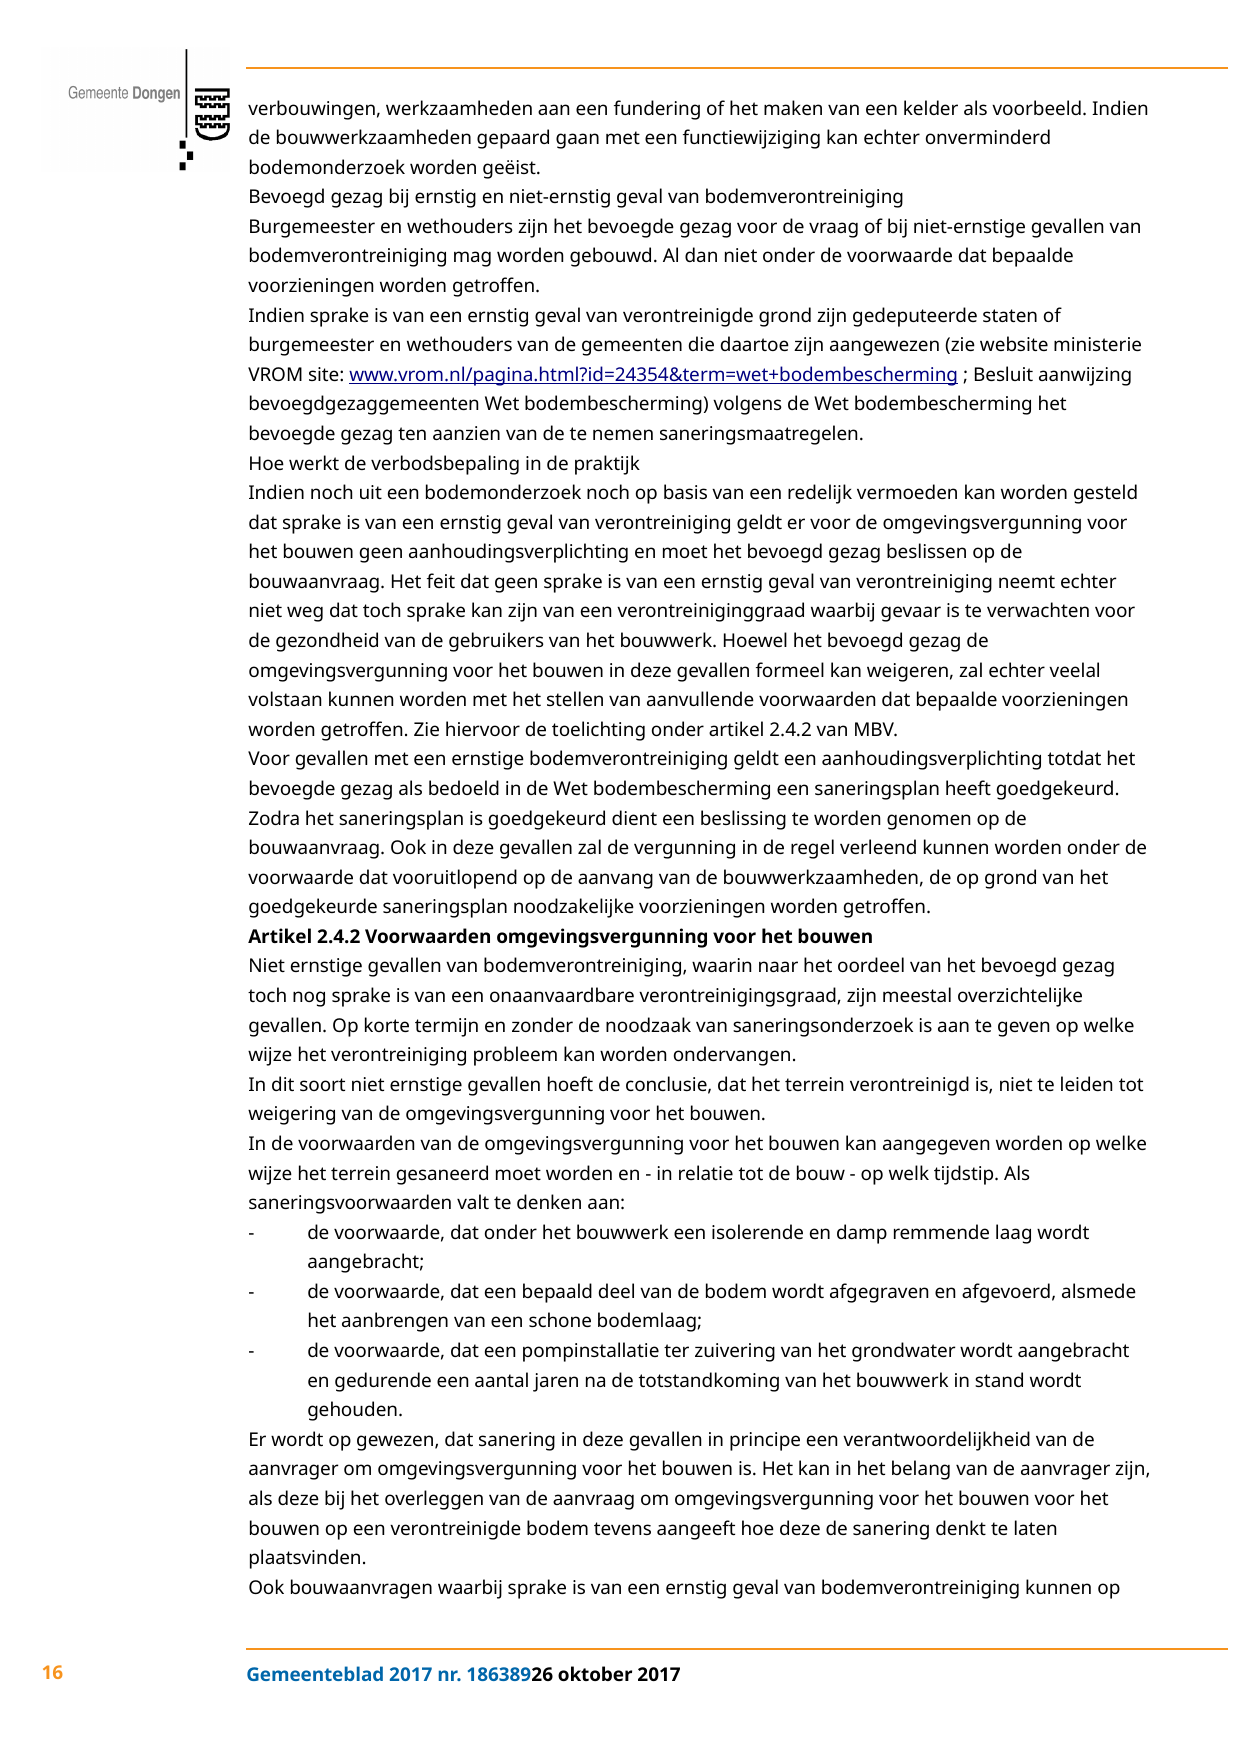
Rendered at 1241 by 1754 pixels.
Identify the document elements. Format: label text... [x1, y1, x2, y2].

list de voorwaarde, dat een pompinstallatie ter zuivering van het grondwater wordt aangebracht en gedurende een aantal jaren na de totstandkoming van het bouwwerk in stand wordt gehouden. [248, 1337, 1152, 1422]
text In de voorwaarden van de omgevingsvergunning voor het bouwen kan aangegeven worden op welke wijze het terrein gesaneerd moet worden en - in relatie tot de bouw - op welk tijdstip. Als saneringsvoorwaarden valt te denken aan: [248, 1130, 1152, 1215]
text Indien noch uit een bodemonderzoek noch op basis van een redelijk vermoeden kan worden gesteld dat sprake is van een ernstig geval van verontreiniging geldt er voor de omgevingsvergunning voor het bouwen geen aanhoudingsverplichting en moet het bevoegd gezag beslissen op de bouwaanvraag. Het feit dat geen sprake is van een ernstig geval van verontreiniging neemt echter niet weg dat toch sprake kan zijn van een verontreiniginggraad waarbij gevaar is te verwachten voor de gezondheid van de gebruikers van het bouwwerk. Hoewel het bevoegd gezag de omgevingsvergunning voor het bouwen in deze gevallen formeel kan weigeren, zal echter veelal volstaan kunnen worden met het stellen van aanvullende voorwaarden dat bepaalde voorzieningen worden getroffen. Zie hiervoor de toelichting onder artikel 2.4.2 van MBV. [248, 479, 1152, 742]
text Voor gevallen met een ernstige bodemverontreiniging geldt een aanhoudingsverplichting totdat het bevoegde gezag als bedoeld in de Wet bodembescherming een saneringsplan heeft goedgekeurd. Zodra het saneringsplan is goedgekeurd dient een beslissing te worden genomen op de bouwaanvraag. Ook in deze gevallen zal de vergunning in de regel verleend kunnen worden onder de voorwaarde dat vooruitlopend op de aanvang van de bouwwerkzaamheden, de op grond van het goedgekeurde saneringsplan noodzakelijke voorzieningen worden getroffen. [248, 746, 1152, 919]
text Bevoegd gezag bij ernstig en niet-ernstig geval van bodemverontreiniging [248, 183, 1152, 209]
text verbouwingen, werkzaamheden aan een fundering of het maken van een kelder als voorbeeld. Indien de bouwwerkzaamheden gepaard gaan met een functiewijziging kan echter onverminderd bodemonderzoek worden geëist. [248, 95, 1152, 180]
text Artikel 2.4.2 Voorwaarden omgevingsvergunning voor het bouwen [248, 923, 1152, 949]
text In dit soort niet ernstige gevallen hoeft de conclusie, dat het terrein verontreinigd is, niet te leiden tot weigering van de omgevingsvergunning voor het bouwen. [248, 1071, 1152, 1126]
text Burgemeester en wethouders zijn het bevoegde gezag voor de vraag of bij niet-ernstige gevallen van bodemverontreiniging mag worden gebouwd. Al dan niet onder de voorwaarde dat bepaalde voorzieningen worden getroffen. [248, 213, 1152, 298]
text Niet ernstige gevallen van bodemverontreiniging, waarin naar het oordeel van het bevoegd gezag toch nog sprake is van een onaanvaardbare verontreinigingsgraad, zijn meestal overzichtelijke gevallen. Op korte termijn en zonder de noodzaak van saneringsonderzoek is aan te geven op welke wijze het verontreiniging probleem kan worden ondervangen. [248, 953, 1152, 1067]
text Indien sprake is van een ernstig geval van verontreinigde grond zijn gedeputeerde staten of burgemeester en wethouders van de gemeenten die daartoe zijn aangewezen (zie website ministerie VROM site: www.vrom.nl/pagina.html?id=24354&term=wet+bodembescherming ; Besluit aanwijzing bevoegdgezaggemeenten Wet bodembescherming) volgens de Wet bodembescherming het bevoegde gezag ten aanzien van de te nemen saneringsmaatregelen. [248, 302, 1152, 446]
text Ook bouwaanvragen waarbij sprake is van een ernstig geval van bodemverontreiniging kunnen op [248, 1574, 1152, 1600]
list de voorwaarde, dat onder het bouwwerk een isolerende en damp remmende laag wordt aangebracht; [248, 1219, 1152, 1274]
text Hoe werkt de verbodsbepaling in de praktijk [248, 450, 1152, 476]
list de voorwaarde, dat een bepaald deel van de bodem wordt afgegraven en afgevoerd, alsmede het aanbrengen van een schone bodemlaag; [248, 1278, 1152, 1333]
text Er wordt op gewezen, dat sanering in deze gevallen in principe een verantwoordelijkheid van de aanvrager om omgevingsvergunning voor het bouwen is. Het kan in het belang van de aanvrager zijn, als deze bij het overleggen van de aanvraag om omgevingsvergunning voor het bouwen voor het bouwen op een verontreinigde bodem tevens aangeeft hoe deze de sanering denkt te laten plaatsvinden. [248, 1426, 1152, 1570]
picture [41, 47, 231, 172]
